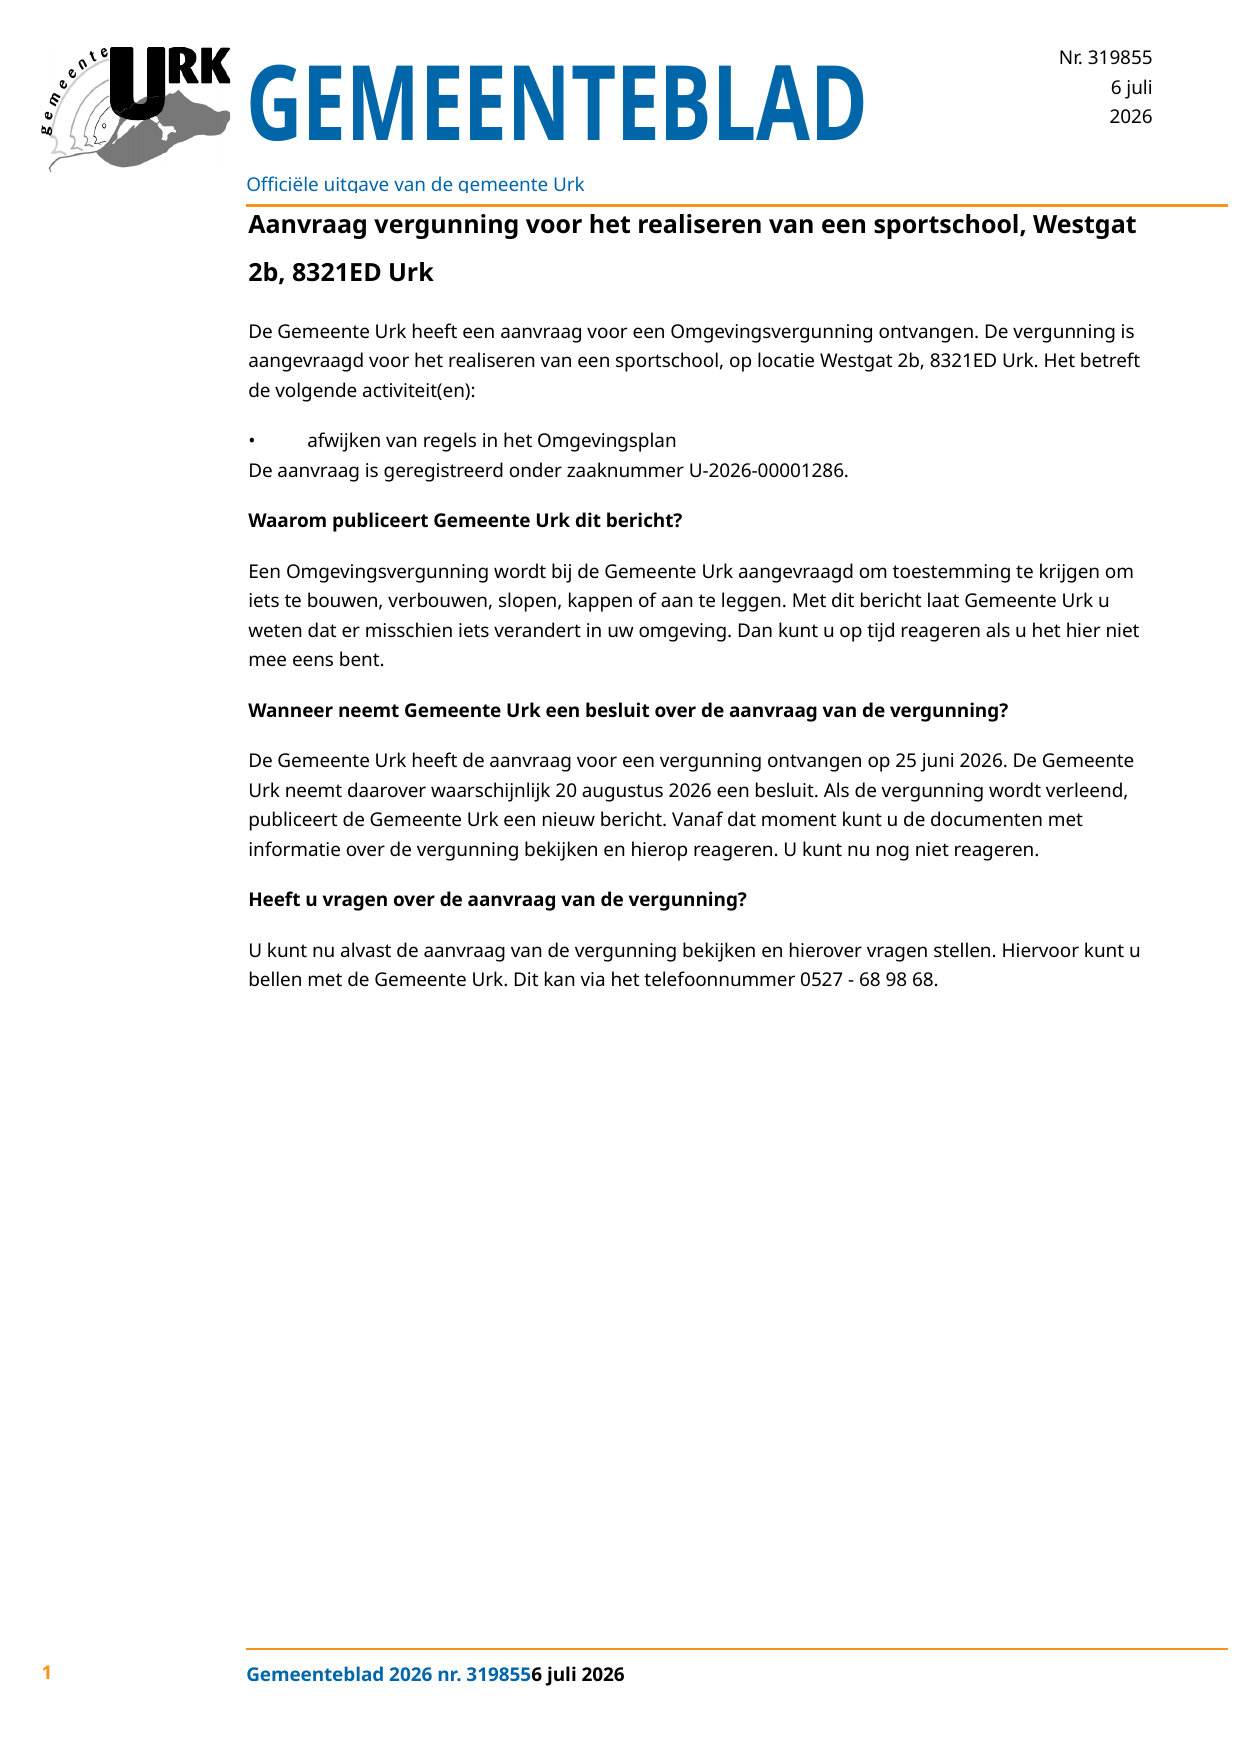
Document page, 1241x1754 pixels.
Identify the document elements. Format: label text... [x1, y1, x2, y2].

text De Gemeente Urk heeft de aanvraag voor een vergunning ontvangen op 25 juni 2026. De Gemeente Urk neemt daarover waarschijnlijk 20 augustus 2026 een besluit. Als de vergunning wordt verleend, publiceert de Gemeente Urk een nieuw bericht. Vanaf dat moment kunt u de documenten met informatie over de vergunning bekijken en hierop reageren. U kunt nu nog niet reageren. [248, 747, 1152, 862]
picture [41, 47, 231, 172]
text De Gemeente Urk heeft een aanvraag voor een Omgevingsvergunning ontvangen. De vergunning is aangevraagd voor het realiseren van een sportschool, op locatie Westgat 2b, 8321ED Urk. Het betreft de volgende activiteit(en): [248, 318, 1152, 403]
list afwijken van regels in het Omgevingsplan [248, 427, 1152, 453]
text Een Omgevingsvergunning wordt bij de Gemeente Urk aangevraagd om toestemming te krijgen om iets te bouwen, verbouwen, slopen, kappen of aan te leggen. Met dit bericht laat Gemeente Urk u weten dat er misschien iets verandert in uw omgeving. Dan kunt u op tijd reageren als u het hier niet mee eens bent. [248, 558, 1152, 672]
text De aanvraag is geregistreerd onder zaaknummer U-2026-00001286. [248, 457, 1152, 483]
text Aanvraag vergunning voor het realiseren van een sportschool, Westgat 2b, 8321ED Urk [248, 207, 1152, 288]
text Heeft u vragen over de aanvraag van de vergunning? [248, 887, 1152, 912]
text Waarom publiceert Gemeente Urk dit bericht? [248, 507, 1152, 533]
text Wanneer neemt Gemeente Urk een besluit over de aanvraag van de vergunning? [248, 697, 1152, 723]
text U kunt nu alvast de aanvraag van de vergunning bekijken en hierover vragen stellen. Hiervoor kunt u bellen met de Gemeente Urk. Dit kan via het telefoonnummer 0527 - 68 98 68. [248, 937, 1152, 992]
